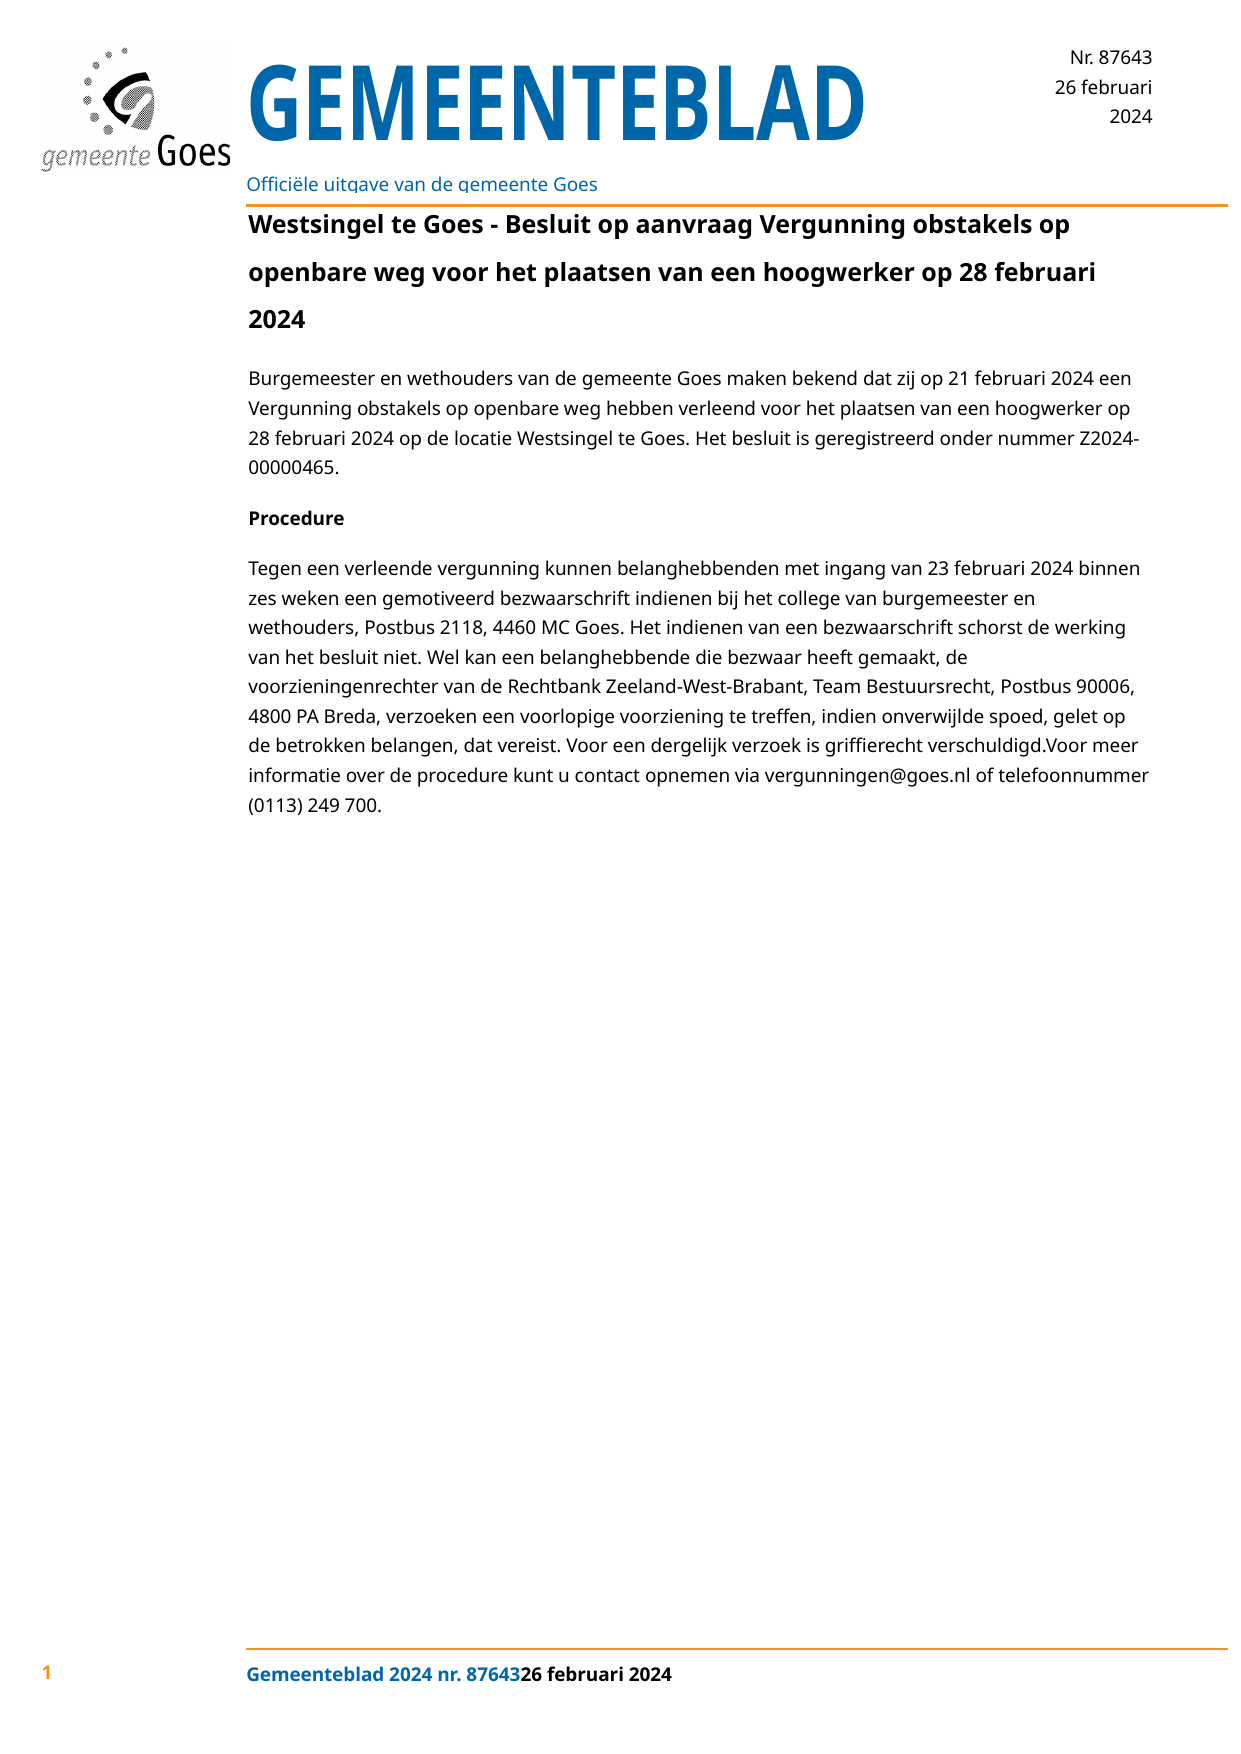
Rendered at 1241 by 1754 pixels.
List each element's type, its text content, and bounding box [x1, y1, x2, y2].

text Procedure [248, 505, 1152, 530]
text Westsingel te Goes - Besluit op aanvraag Vergunning obstakels op openbare weg voor het plaatsen van een hoogwerker op 28 februari 2024 [248, 207, 1152, 336]
picture [41, 47, 231, 172]
text Burgemeester en wethouders van de gemeente Goes maken bekend dat zij op 21 februari 2024 een Vergunning obstakels op openbare weg hebben verleend voor het plaatsen van een hoogwerker op 28 februari 2024 op de locatie Westsingel te Goes. Het besluit is geregistreerd onder nummer Z2024-00000465. [248, 366, 1152, 480]
text Tegen een verleende vergunning kunnen belanghebbenden met ingang van 23 februari 2024 binnen zes weken een gemotiveerd bezwaarschrift indienen bij het college van burgemeester en wethouders, Postbus 2118, 4460 MC Goes. Het indienen van een bezwaarschrift schorst de werking van het besluit niet. Wel kan een belanghebbende die bezwaar heeft gemaakt, de voorzieningenrechter van de Rechtbank Zeeland-West-Brabant, Team Bestuursrecht, Postbus 90006, 4800 PA Breda, verzoeken een voorlopige voorziening te treffen, indien onverwijlde spoed, gelet op de betrokken belangen, dat vereist. Voor een dergelijk verzoek is griffierecht verschuldigd.Voor meer informatie over de procedure kunt u contact opnemen via vergunningen@goes.nl of telefoonnummer (0113) 249 700. [248, 555, 1152, 817]
